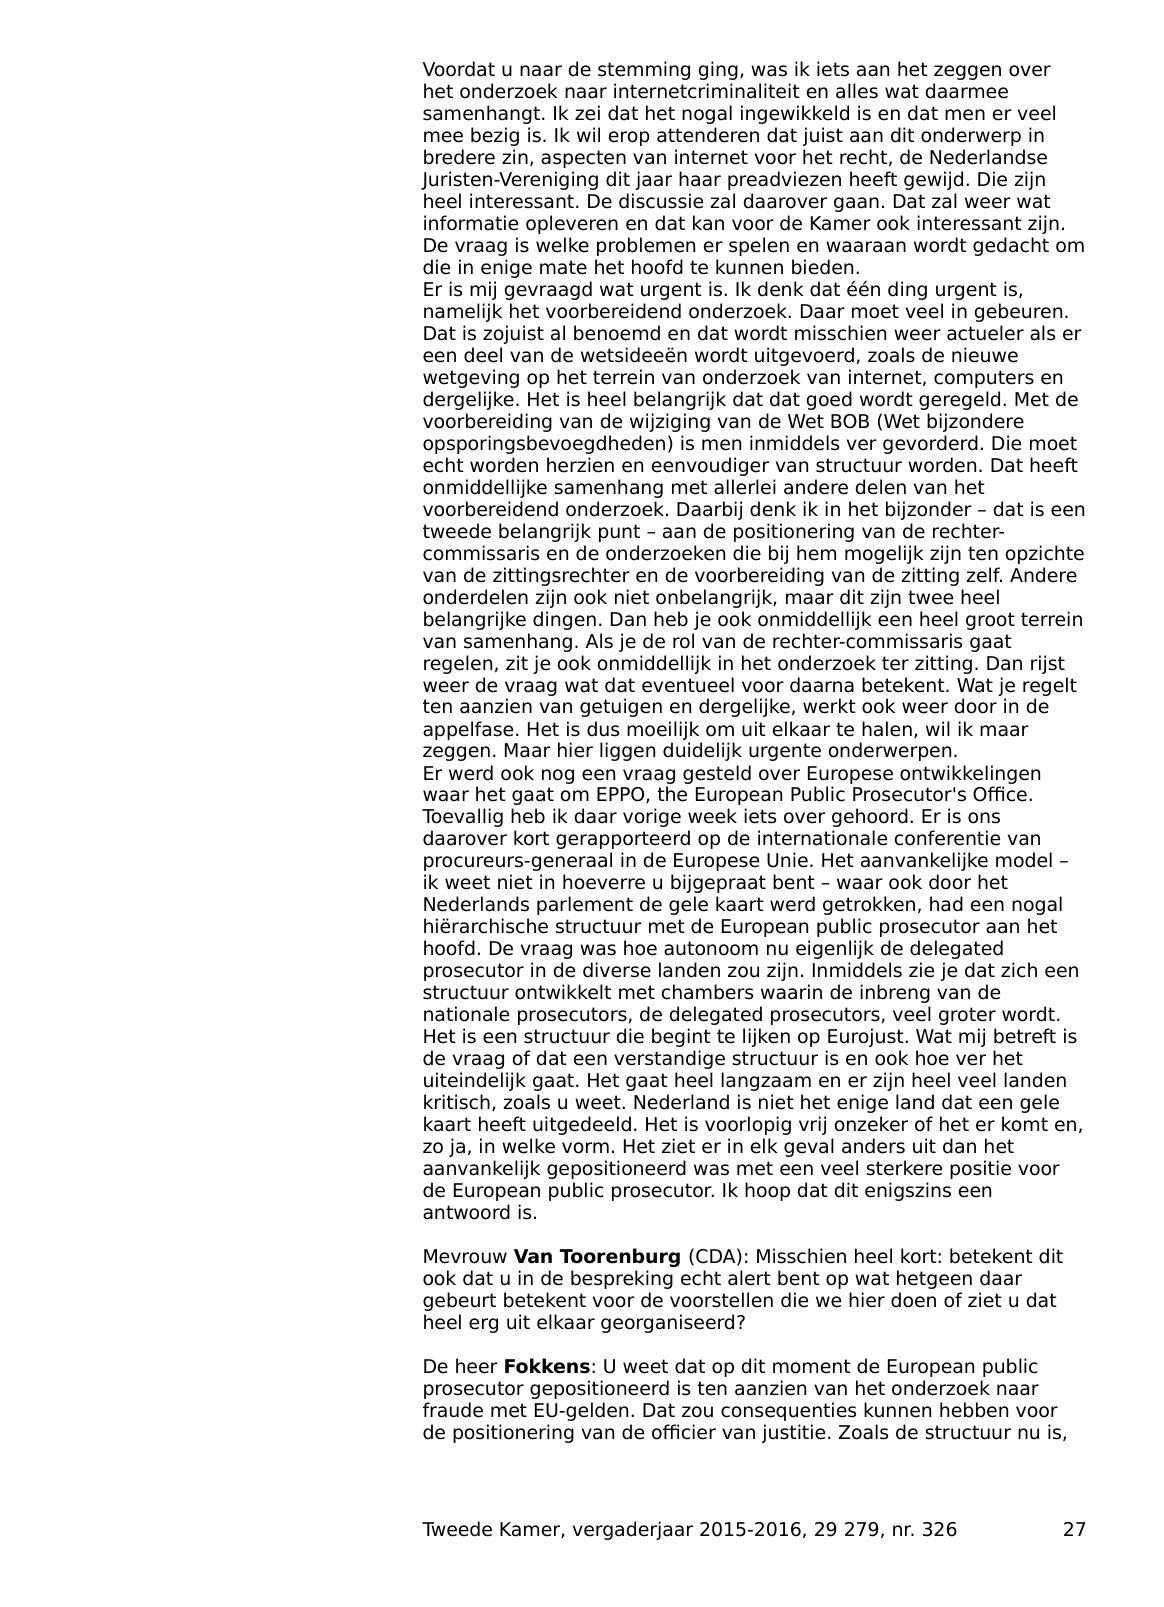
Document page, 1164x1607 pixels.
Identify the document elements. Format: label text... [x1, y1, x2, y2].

text Voordat u naar de stemming ging, was ik iets aan het zeggen over het onderzoek naar internetcriminaliteit en alles wat daarmee samenhangt. Ik zei dat het nogal ingewikkeld is en dat men er veel mee bezig is. Ik wil erop attenderen dat juist aan dit onderwerp in bredere zin, aspecten van internet voor het recht, de Nederlandse Juristen-Vereniging dit jaar haar preadviezen heeft gewijd. Die zijn heel interessant. De discussie zal daarover gaan. Dat zal weer wat informatie opleveren en dat kan voor de Kamer ook interessant zijn. De vraag is welke problemen er spelen en waaraan wordt gedacht om die in enige mate het hoofd te kunnen bieden. [422, 59, 1087, 279]
text Er is mij gevraagd wat urgent is. Ik denk dat één ding urgent is, namelijk het voorbereidend onderzoek. Daar moet veel in gebeuren. Dat is zojuist al benoemd en dat wordt misschien weer actueler als er een deel van de wetsideeën wordt uitgevoerd, zoals de nieuwe wetgeving op het terrein van onderzoek van internet, computers en dergelijke. Het is heel belangrijk dat dat goed wordt geregeld. Met de voorbereiding van de wijziging van de Wet BOB (Wet bijzondere opsporingsbevoegdheden) is men inmiddels ver gevorderd. Die moet echt worden herzien en eenvoudiger van structuur worden. Dat heeft onmiddellijke samenhang met allerlei andere delen van het voorbereidend onderzoek. Daarbij denk ik in het bijzonder – dat is een tweede belangrijk punt – aan de positionering van de rechter-commissaris en de onderzoeken die bij hem mogelijk zijn ten opzichte van de zittingsrechter en de voorbereiding van de zitting zelf. Andere onderdelen zijn ook niet onbelangrijk, maar dit zijn twee heel belangrijke dingen. Dan heb je ook onmiddellijk een heel groot terrein van samenhang. Als je de rol van de rechter-commissaris gaat regelen, zit je ook onmiddellijk in het onderzoek ter zitting. Dan rijst weer de vraag wat dat eventueel voor daarna betekent. Wat je regelt ten aanzien van getuigen en dergelijke, werkt ook weer door in de appelfase. Het is dus moeilijk om uit elkaar te halen, wil ik maar zeggen. Maar hier liggen duidelijk urgente onderwerpen. [422, 279, 1087, 762]
text Mevrouw Van Toorenburg (CDA): Misschien heel kort: betekent dit ook dat u in de bespreking echt alert bent op wat hetgeen daar gebeurt betekent voor de voorstellen die we hier doen of ziet u dat heel erg uit elkaar georganiseerd? [422, 1246, 1087, 1334]
text Er werd ook nog een vraag gesteld over Europese ontwikkelingen waar het gaat om EPPO, the European Public Prosecutor's Office. Toevallig heb ik daar vorige week iets over gehoord. Er is ons daarover kort gerapporteerd op de internationale conferentie van procureurs-generaal in de Europese Unie. Het aanvankelijke model – ik weet niet in hoeverre u bijgepraat bent – waar ook door het Nederlands parlement de gele kaart werd getrokken, had een nogal hiërarchische structuur met de European public prosecutor aan het hoofd. De vraag was hoe autonoom nu eigenlijk de delegated prosecutor in de diverse landen zou zijn. Inmiddels zie je dat zich een structuur ontwikkelt met chambers waarin de inbreng van de nationale prosecutors, de delegated prosecutors, veel groter wordt. Het is een structuur die begint te lijken op Eurojust. Wat mij betreft is de vraag of dat een verstandige structuur is en ook hoe ver het uiteindelijk gaat. Het gaat heel langzaam en er zijn heel veel landen kritisch, zoals u weet. Nederland is niet het enige land dat een gele kaart heeft uitgedeeld. Het is voorlopig vrij onzeker of het er komt en, zo ja, in welke vorm. Het ziet er in elk geval anders uit dan het aanvankelijk gepositioneerd was met een veel sterkere positie voor de European public prosecutor. Ik hoop dat dit enigszins een antwoord is. [422, 762, 1087, 1224]
text De heer Fokkens: U weet dat op dit moment de European public prosecutor gepositioneerd is ten aanzien van het onderzoek naar fraude met EU-gelden. Dat zou consequenties kunnen hebben voor de positionering van de officier van justitie. Zoals de structuur nu is, [422, 1356, 1087, 1444]
